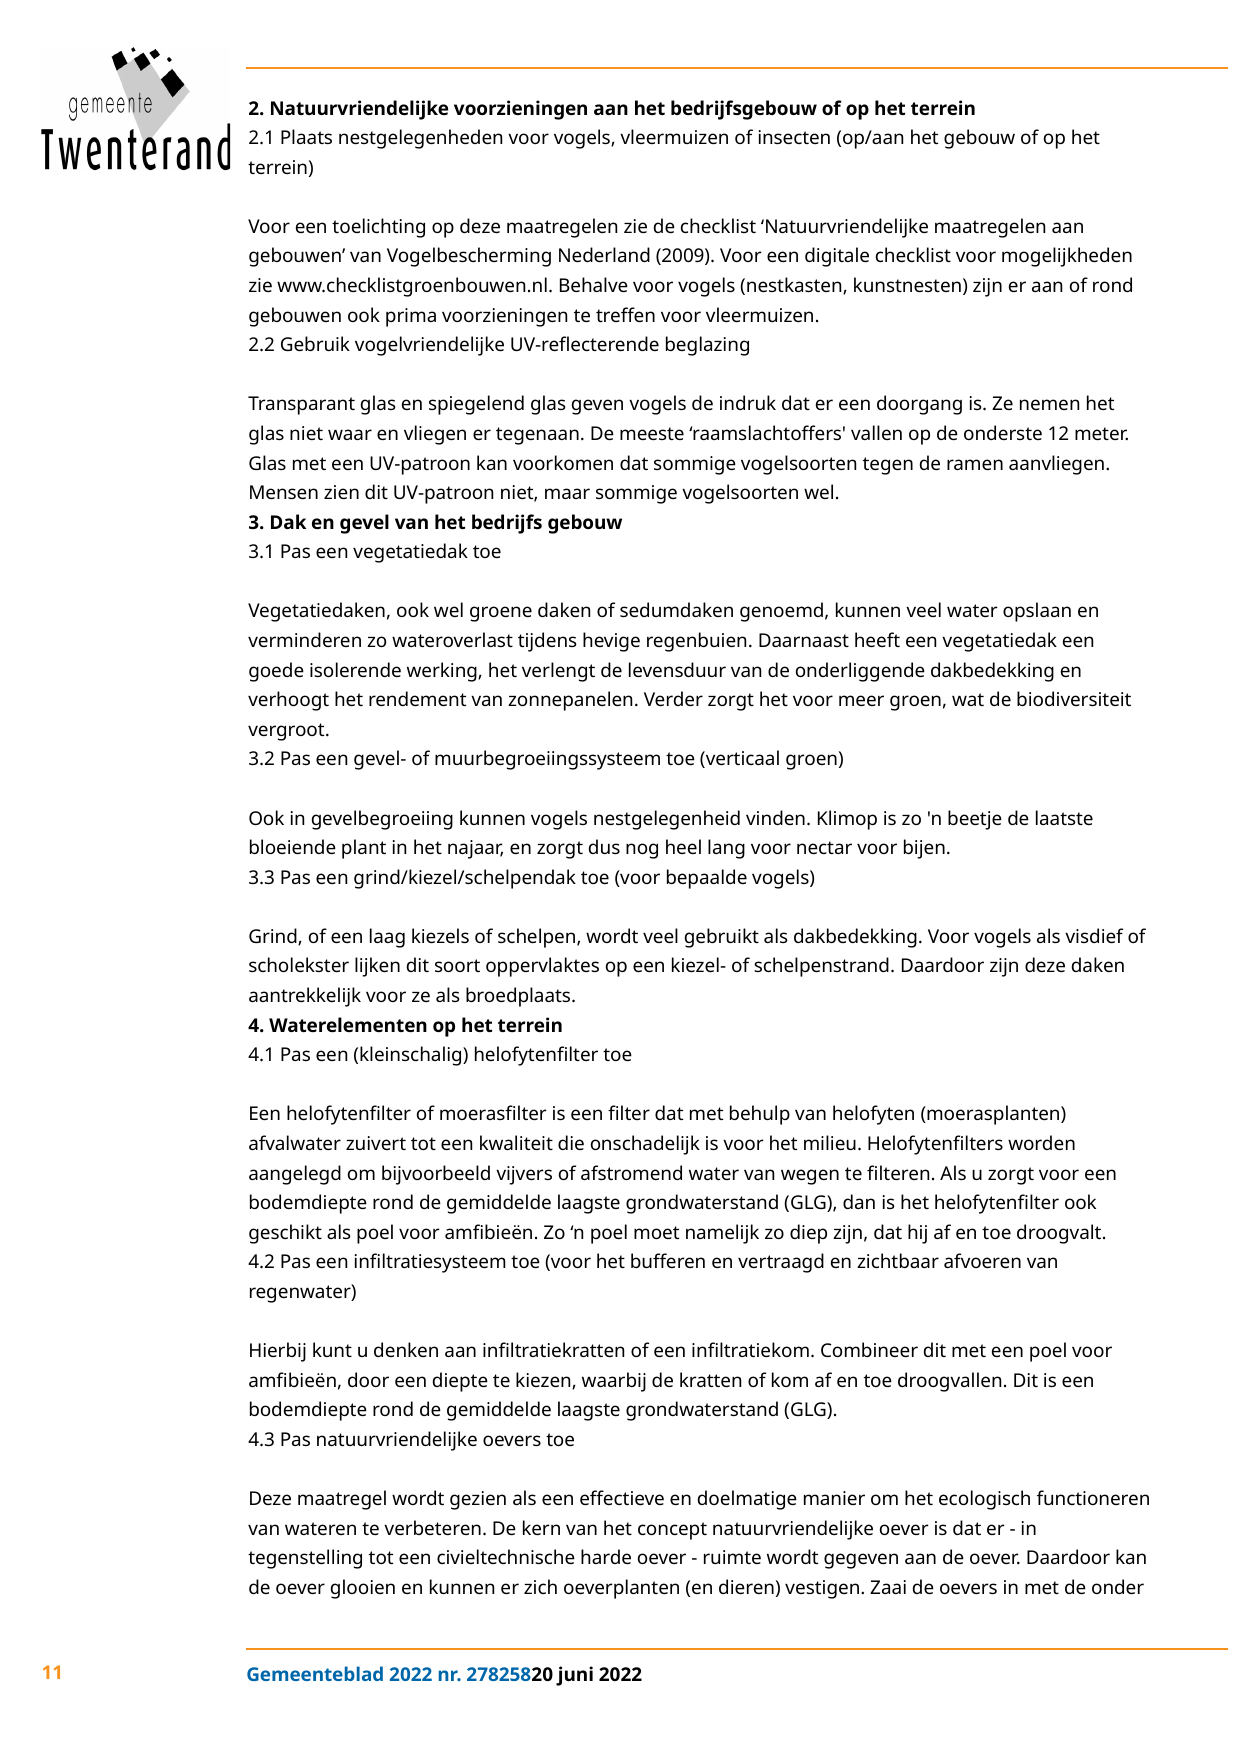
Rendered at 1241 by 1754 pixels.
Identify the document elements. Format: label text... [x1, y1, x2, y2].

text 3.1 Pas een vegetatiedak toe [248, 538, 1152, 564]
picture [41, 47, 231, 172]
text Ook in gevelbegroeiing kunnen vogels nestgelegenheid vinden. Klimop is zo 'n beetje de laatste bloeiende plant in het najaar, en zorgt dus nog heel lang voor nectar voor bijen. [248, 805, 1152, 860]
text 2.1 Plaats nestgelegenheden voor vogels, vleermuizen of insecten (op/aan het gebouw of op het terrein) [248, 124, 1152, 180]
text 4.3 Pas natuurvriendelijke oevers toe [248, 1426, 1152, 1452]
text Een helofytenfilter of moerasfilter is een filter dat met behulp van helofyten (moerasplanten) afvalwater zuivert tot een kwaliteit die onschadelijk is voor het milieu. Helofytenfilters worden aangelegd om bijvoorbeeld vijvers of afstromend water van wegen te filteren. Als u zorgt voor een bodemdiepte rond de gemiddelde laagste grondwaterstand (GLG), dan is het helofytenfilter ook geschikt als poel voor amfibieën. Zo ‘n poel moet namelijk zo diep zijn, dat hij af en toe droogvalt. [248, 1101, 1152, 1245]
text 4.2 Pas een infiltratiesysteem toe (voor het bufferen en vertraagd en zichtbaar afvoeren van regenwater) [248, 1248, 1152, 1304]
text Deze maatregel wordt gezien als een effectieve en doelmatige manier om het ecologisch functioneren van wateren te verbeteren. De kern van het concept natuurvriendelijke oever is dat er - in tegenstelling tot een civieltechnische harde oever - ruimte wordt gegeven aan de oever. Daardoor kan de oever glooien en kunnen er zich oeverplanten (en dieren) vestigen. Zaai de oevers in met de onder [248, 1485, 1152, 1600]
text Voor een toelichting op deze maatregelen zie de checklist ‘Natuurvriendelijke maatregelen aan gebouwen’ van Vogelbescherming Nederland (2009). Voor een digitale checklist voor mogelijkheden zie www.checklistgroenbouwen.nl. Behalve voor vogels (nestkasten, kunstnesten) zijn er aan of rond gebouwen ook prima voorzieningen te treffen voor vleermuizen. [248, 213, 1152, 328]
text 2. Natuurvriendelijke voorzieningen aan het bedrijfsgebouw of op het terrein [248, 95, 1152, 121]
text 3.2 Pas een gevel- of muurbegroeiingssysteem toe (verticaal groen) [248, 746, 1152, 771]
text 4.1 Pas een (kleinschalig) helofytenfilter toe [248, 1041, 1152, 1067]
text 3.3 Pas een grind/kiezel/schelpendak toe (voor bepaalde vogels) [248, 864, 1152, 890]
text Transparant glas en spiegelend glas geven vogels de indruk dat er een doorgang is. Ze nemen het glas niet waar en vliegen er tegenaan. De meeste ‘raamslachtoffers' vallen op de onderste 12 meter. Glas met een UV-patroon kan voorkomen dat sommige vogelsoorten tegen de ramen aanvliegen. Mensen zien dit UV-patroon niet, maar sommige vogelsoorten wel. [248, 391, 1152, 505]
text 4. Waterelementen op het terrein [248, 1012, 1152, 1038]
text Vegetatiedaken, ook wel groene daken of sedumdaken genoemd, kunnen veel water opslaan en verminderen zo wateroverlast tijdens hevige regenbuien. Daarnaast heeft een vegetatiedak een goede isolerende werking, het verlengt de levensduur van de onderliggende dakbedekking en verhoogt het rendement van zonnepanelen. Verder zorgt het voor meer groen, wat de biodiversiteit vergroot. [248, 598, 1152, 742]
text Hierbij kunt u denken aan infiltratiekratten of een infiltratiekom. Combineer dit met een poel voor amfibieën, door een diepte te kiezen, waarbij de kratten of kom af en toe droogvallen. Dit is een bodemdiepte rond de gemiddelde laagste grondwaterstand (GLG). [248, 1337, 1152, 1422]
text 3. Dak en gevel van het bedrijfs gebouw [248, 509, 1152, 535]
text 2.2 Gebruik vogelvriendelijke UV-reflecterende beglazing [248, 331, 1152, 357]
text Grind, of een laag kiezels of schelpen, wordt veel gebruikt als dakbedekking. Voor vogels als visdief of scholekster lijken dit soort oppervlaktes op een kiezel- of schelpenstrand. Daardoor zijn deze daken aantrekkelijk voor ze als broedplaats. [248, 923, 1152, 1008]
